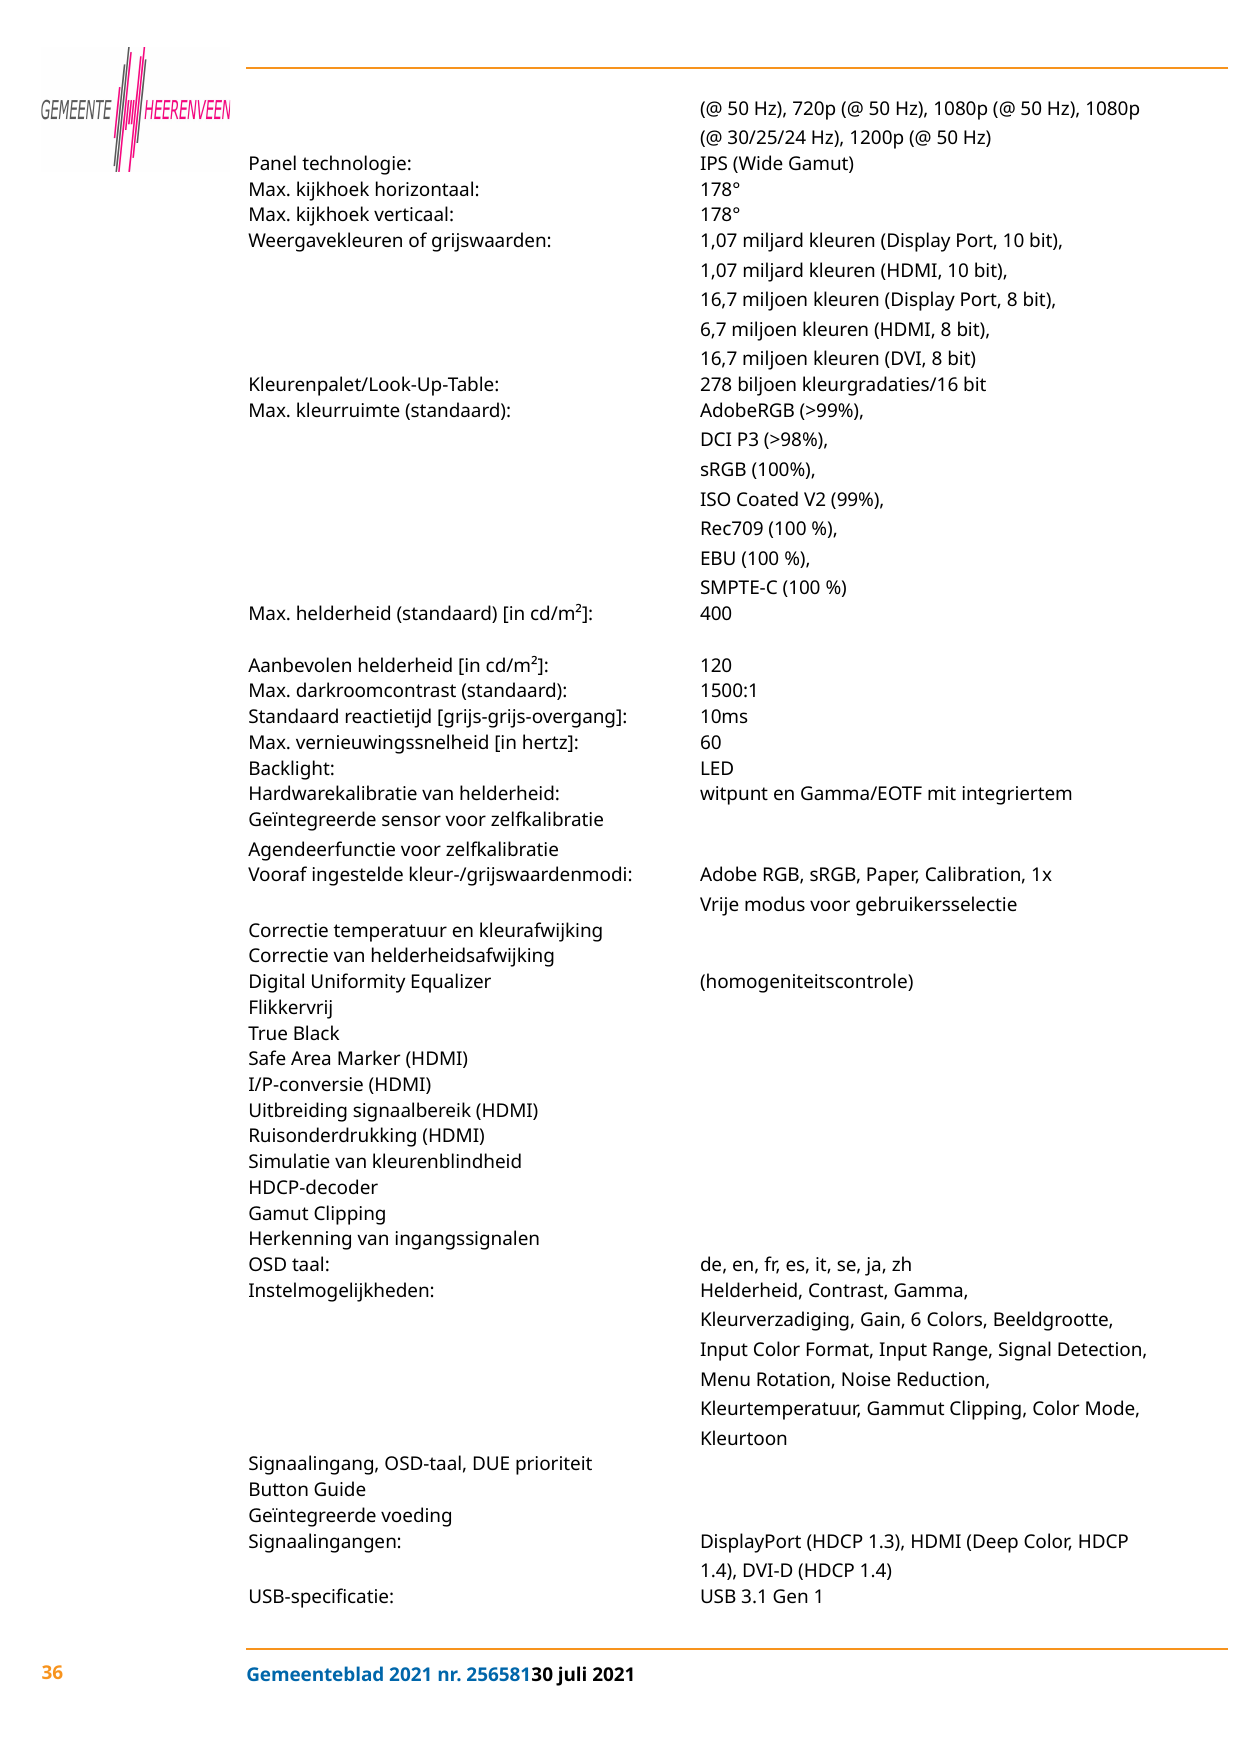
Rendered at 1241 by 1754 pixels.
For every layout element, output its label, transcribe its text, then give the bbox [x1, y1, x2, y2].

table_cell [700, 943, 1152, 968]
table_cell [700, 1020, 1152, 1045]
table_cell 120 [700, 652, 1152, 677]
table_cell Safe Area Marker (HDMI) [248, 1045, 700, 1071]
table_cell [700, 1097, 1152, 1123]
table_cell I/P-conversie (HDMI) [248, 1071, 700, 1097]
table_cell 10ms [700, 703, 1152, 729]
table_cell 1,07 miljard kleuren (Display Port, 10 bit), 1,07 miljard kleuren (HDMI, 10 bit), 16,7 miljoen kleuren (Display Port, 8 bit), 6,7 miljoen kleuren (HDMI, 8 bit), 16,7 miljoen kleuren (DVI, 8 bit) [700, 227, 1152, 371]
table_cell (@ 50 Hz), 720p (@ 50 Hz), 1080p (@ 50 Hz), 1080p (@ 30/25/24 Hz), 1200p (@ 50 Hz) [700, 95, 1152, 150]
table_cell 1500:1 [700, 678, 1152, 703]
table_cell Signaalingang, OSD-taal, DUE prioriteit [248, 1451, 700, 1476]
table_cell [700, 1045, 1152, 1071]
table_cell Vooraf ingestelde kleur-/grijswaardenmodi: [248, 861, 700, 917]
table_cell Instelmogelijkheden: [248, 1277, 700, 1451]
table_cell AdobeRGB (>99%), DCI P3 (>98%), sRGB (100%), ISO Coated V2 (99%), Rec709 (100 %), EBU (100 %), SMPTE-C (100 %) [700, 397, 1152, 600]
table_cell Button Guide [248, 1476, 700, 1502]
table_cell Geïntegreerde sensor voor zelfkalibratie Agendeerfunctie voor zelfkalibratie [248, 806, 700, 861]
table_cell [700, 1451, 1152, 1476]
table_cell Panel technologie: [248, 150, 700, 176]
table_cell OSD taal: [248, 1251, 700, 1277]
table_cell [700, 917, 1152, 942]
table_cell Signaalingangen: [248, 1528, 700, 1583]
table_cell USB 3.1 Gen 1 [700, 1583, 1152, 1609]
table_cell [700, 1476, 1152, 1502]
table_cell HDCP-decoder [248, 1174, 700, 1200]
table_cell (homogeniteitscontrole) [700, 968, 1152, 994]
table_cell [700, 1174, 1152, 1200]
table_cell witpunt en Gamma/EOTF mit integriertem [700, 780, 1152, 806]
table_cell [700, 1226, 1152, 1251]
table_cell Correctie temperatuur en kleurafwijking [248, 917, 700, 942]
table_cell Digital Uniformity Equalizer [248, 968, 700, 994]
table_cell Geïntegreerde voeding [248, 1502, 700, 1528]
table_cell 60 [700, 729, 1152, 755]
table_cell Hardwarekalibratie van helderheid: [248, 780, 700, 806]
table_cell Max. kijkhoek verticaal: [248, 202, 700, 227]
table_cell [700, 994, 1152, 1020]
table_cell USB-specificatie: [248, 1583, 700, 1609]
table_cell Max. helderheid (standaard) [in cd/m²]: [248, 600, 700, 626]
table_cell Aanbevolen helderheid [in cd/m²]: [248, 652, 700, 677]
table_cell Weergavekleuren of grijswaarden: [248, 227, 700, 371]
table_cell Adobe RGB, sRGB, Paper, Calibration, 1x Vrije modus voor gebruikersselectie [700, 861, 1152, 917]
table_cell Max. kleurruimte (standaard): [248, 397, 700, 600]
table_cell Correctie van helderheidsafwijking [248, 943, 700, 968]
table_cell Max. darkroomcontrast (standaard): [248, 678, 700, 703]
table_cell Max. vernieuwingssnelheid [in hertz]: [248, 729, 700, 755]
table_cell Ruisonderdrukking (HDMI) [248, 1123, 700, 1148]
table_cell Flikkervrij [248, 994, 700, 1020]
table_cell True Black [248, 1020, 700, 1045]
table_cell Standaard reactietijd [grijs-grijs-overgang]: [248, 703, 700, 729]
table_cell [700, 1071, 1152, 1097]
table_cell Max. kijkhoek horizontaal: [248, 176, 700, 202]
picture [41, 47, 231, 172]
table_cell LED [700, 755, 1152, 780]
table_cell [248, 626, 700, 652]
table_cell Uitbreiding signaalbereik (HDMI) [248, 1097, 700, 1123]
table_cell Simulatie van kleurenblindheid [248, 1148, 700, 1174]
table_cell Herkenning van ingangssignalen [248, 1226, 700, 1251]
table_cell 178° [700, 202, 1152, 227]
table_cell DisplayPort (HDCP 1.3), HDMI (Deep Color, HDCP 1.4), DVI-D (HDCP 1.4) [700, 1528, 1152, 1583]
table_cell 278 biljoen kleurgradaties/16 bit [700, 371, 1152, 397]
table_cell [700, 1148, 1152, 1174]
table_cell IPS (Wide Gamut) [700, 150, 1152, 176]
table_cell Gamut Clipping [248, 1200, 700, 1226]
table_cell 400 [700, 600, 1152, 626]
table_cell Helderheid, Contrast, Gamma, Kleurverzadiging, Gain, 6 Colors, Beeldgrootte, Input Color Format, Input Range, Signal Detection, Menu Rotation, Noise Reduction, Kleurtemperatuur, Gammut Clipping, Color Mode, Kleurtoon [700, 1277, 1152, 1451]
table_cell [700, 806, 1152, 861]
table_cell [700, 1502, 1152, 1528]
table_cell Kleurenpalet/Look-Up-Table: [248, 371, 700, 397]
table_cell de, en, fr, es, it, se, ja, zh [700, 1251, 1152, 1277]
table_cell Backlight: [248, 755, 700, 780]
table_cell [700, 1200, 1152, 1226]
table_cell [700, 626, 1152, 652]
table_cell 178° [700, 176, 1152, 202]
table_cell [700, 1123, 1152, 1148]
table_cell [248, 95, 700, 150]
